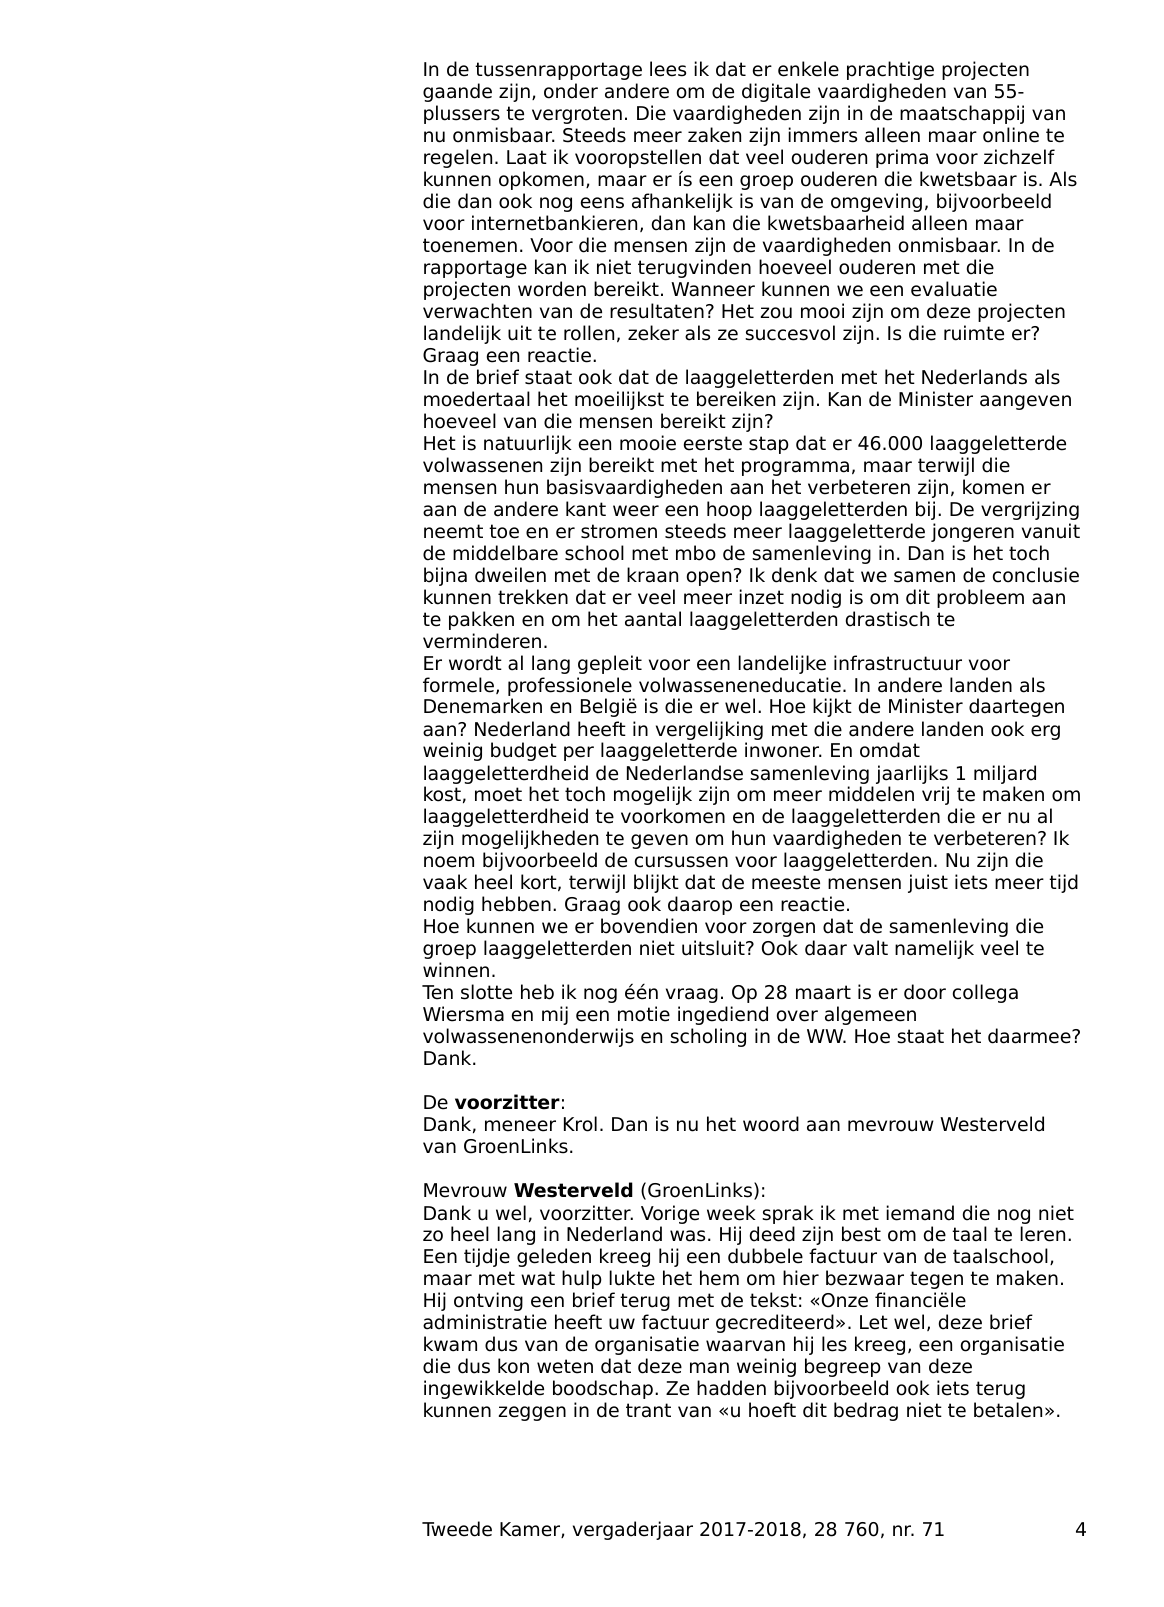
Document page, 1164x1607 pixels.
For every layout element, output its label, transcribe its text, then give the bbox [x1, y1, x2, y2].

text Dank. [422, 1048, 1087, 1070]
text Mevrouw Westerveld (GroenLinks): [422, 1180, 1087, 1202]
text In de tussenrapportage lees ik dat er enkele prachtige projecten gaande zijn, onder andere om de digitale vaardigheden van 55-plussers te vergroten. Die vaardigheden zijn in de maatschappij van nu onmisbaar. Steeds meer zaken zijn immers alleen maar online te regelen. Laat ik vooropstellen dat veel ouderen prima voor zichzelf kunnen opkomen, maar er ís een groep ouderen die kwetsbaar is. Als die dan ook nog eens afhankelijk is van de omgeving, bijvoorbeeld voor internetbankieren, dan kan die kwetsbaarheid alleen maar toenemen. Voor die mensen zijn de vaardigheden onmisbaar. In de rapportage kan ik niet terugvinden hoeveel ouderen met die projecten worden bereikt. Wanneer kunnen we een evaluatie verwachten van de resultaten? Het zou mooi zijn om deze projecten landelijk uit te rollen, zeker als ze succesvol zijn. Is die ruimte er? Graag een reactie. [422, 59, 1087, 367]
text Er wordt al lang gepleit voor een landelijke infrastructuur voor formele, professionele volwasseneneducatie. In andere landen als Denemarken en België is die er wel. Hoe kijkt de Minister daartegen aan? Nederland heeft in vergelijking met die andere landen ook erg weinig budget per laaggeletterde inwoner. En omdat laaggeletterdheid de Nederlandse samenleving jaarlijks 1 miljard kost, moet het toch mogelijk zijn om meer middelen vrij te maken om laaggeletterdheid te voorkomen en de laaggeletterden die er nu al zijn mogelijkheden te geven om hun vaardigheden te verbeteren? Ik noem bijvoorbeeld de cursussen voor laaggeletterden. Nu zijn die vaak heel kort, terwijl blijkt dat de meeste mensen juist iets meer tijd nodig hebben. Graag ook daarop een reactie. [422, 652, 1087, 916]
text Het is natuurlijk een mooie eerste stap dat er 46.000 laaggeletterde volwassenen zijn bereikt met het programma, maar terwijl die mensen hun basisvaardigheden aan het verbeteren zijn, komen er aan de andere kant weer een hoop laaggeletterden bij. De vergrijzing neemt toe en er stromen steeds meer laaggeletterde jongeren vanuit de middelbare school met mbo de samenleving in. Dan is het toch bijna dweilen met de kraan open? Ik denk dat we samen de conclusie kunnen trekken dat er veel meer inzet nodig is om dit probleem aan te pakken en om het aantal laaggeletterden drastisch te verminderen. [422, 433, 1087, 652]
text Dank, meneer Krol. Dan is nu het woord aan mevrouw Westerveld van GroenLinks. [422, 1114, 1087, 1158]
text Dank u wel, voorzitter. Vorige week sprak ik met iemand die nog niet zo heel lang in Nederland was. Hij deed zijn best om de taal te leren. Een tijdje geleden kreeg hij een dubbele factuur van de taalschool, maar met wat hulp lukte het hem om hier bezwaar tegen te maken. Hij ontving een brief terug met de tekst: «Onze financiële administratie heeft uw factuur gecrediteerd». Let wel, deze brief kwam dus van de organisatie waarvan hij les kreeg, een organisatie die dus kon weten dat deze man weinig begreep van deze ingewikkelde boodschap. Ze hadden bijvoorbeeld ook iets terug kunnen zeggen in de trant van «u hoeft dit bedrag niet te betalen». [422, 1202, 1087, 1422]
text Hoe kunnen we er bovendien voor zorgen dat de samenleving die groep laaggeletterden niet uitsluit? Ook daar valt namelijk veel te winnen. [422, 916, 1087, 982]
text Ten slotte heb ik nog één vraag. Op 28 maart is er door collega Wiersma en mij een motie ingediend over algemeen volwassenenonderwijs en scholing in de WW. Hoe staat het daarmee? [422, 982, 1087, 1048]
text In de brief staat ook dat de laaggeletterden met het Nederlands als moedertaal het moeilijkst te bereiken zijn. Kan de Minister aangeven hoeveel van die mensen bereikt zijn? [422, 367, 1087, 433]
text De voorzitter: [422, 1092, 1087, 1114]
